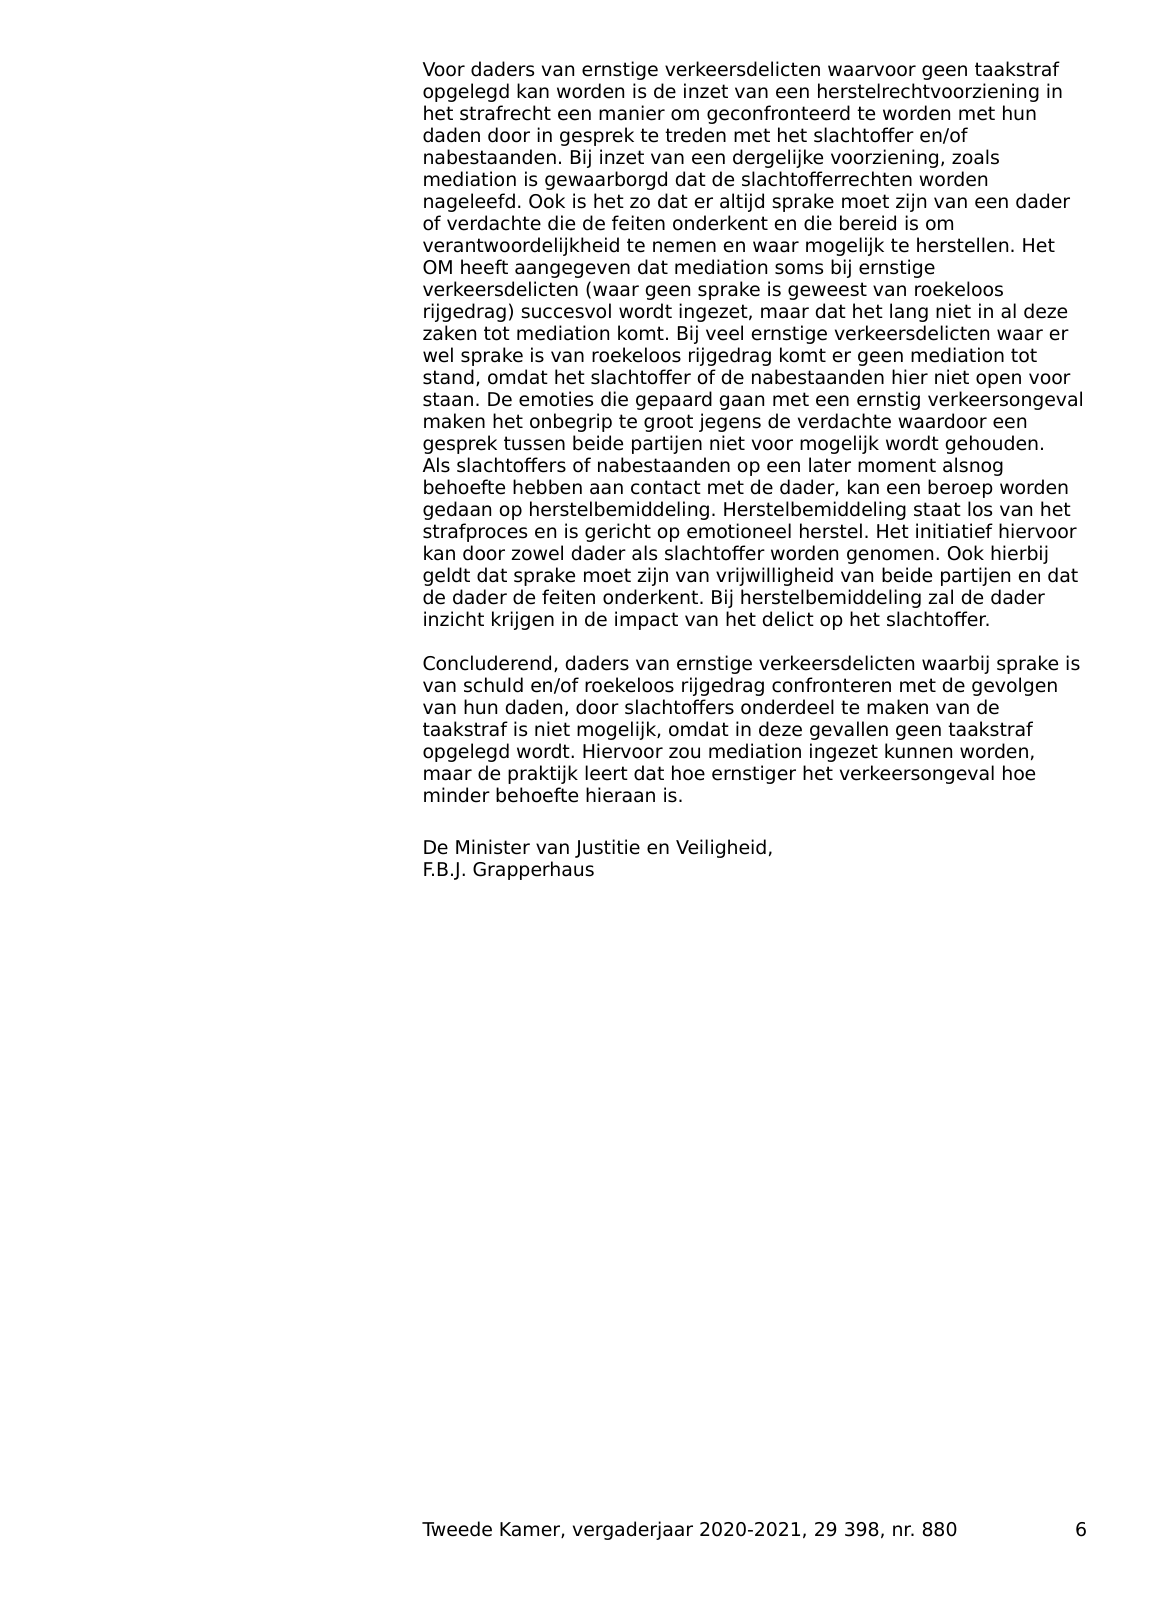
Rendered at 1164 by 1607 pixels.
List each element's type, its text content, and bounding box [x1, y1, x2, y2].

text Voor daders van ernstige verkeersdelicten waarvoor geen taakstraf opgelegd kan worden is de inzet van een herstelrechtvoorziening in het strafrecht een manier om geconfronteerd te worden met hun daden door in gesprek te treden met het slachtoffer en/of nabestaanden. Bij inzet van een dergelijke voorziening, zoals mediation is gewaarborgd dat de slachtofferrechten worden nageleefd. Ook is het zo dat er altijd sprake moet zijn van een dader of verdachte die de feiten onderkent en die bereid is om verantwoordelijkheid te nemen en waar mogelijk te herstellen. Het OM heeft aangegeven dat mediation soms bij ernstige verkeersdelicten (waar geen sprake is geweest van roekeloos rijgedrag) succesvol wordt ingezet, maar dat het lang niet in al deze zaken tot mediation komt. Bij veel ernstige verkeersdelicten waar er wel sprake is van roekeloos rijgedrag komt er geen mediation tot stand, omdat het slachtoffer of de nabestaanden hier niet open voor staan. De emoties die gepaard gaan met een ernstig verkeersongeval maken het onbegrip te groot jegens de verdachte waardoor een gesprek tussen beide partijen niet voor mogelijk wordt gehouden. [422, 59, 1087, 455]
text De Minister van Justitie en Veiligheid, F.B.J. Grapperhaus [422, 837, 1087, 881]
text Concluderend, daders van ernstige verkeersdelicten waarbij sprake is van schuld en/of roekeloos rijgedrag confronteren met de gevolgen van hun daden, door slachtoffers onderdeel te maken van de taakstraf is niet mogelijk, omdat in deze gevallen geen taakstraf opgelegd wordt. Hiervoor zou mediation ingezet kunnen worden, maar de praktijk leert dat hoe ernstiger het verkeersongeval hoe minder behoefte hieraan is. [422, 653, 1087, 807]
text Als slachtoffers of nabestaanden op een later moment alsnog behoefte hebben aan contact met de dader, kan een beroep worden gedaan op herstelbemiddeling. Herstelbemiddeling staat los van het strafproces en is gericht op emotioneel herstel. Het initiatief hiervoor kan door zowel dader als slachtoffer worden genomen. Ook hierbij geldt dat sprake moet zijn van vrijwilligheid van beide partijen en dat de dader de feiten onderkent. Bij herstelbemiddeling zal de dader inzicht krijgen in de impact van het delict op het slachtoffer. [422, 455, 1087, 631]
